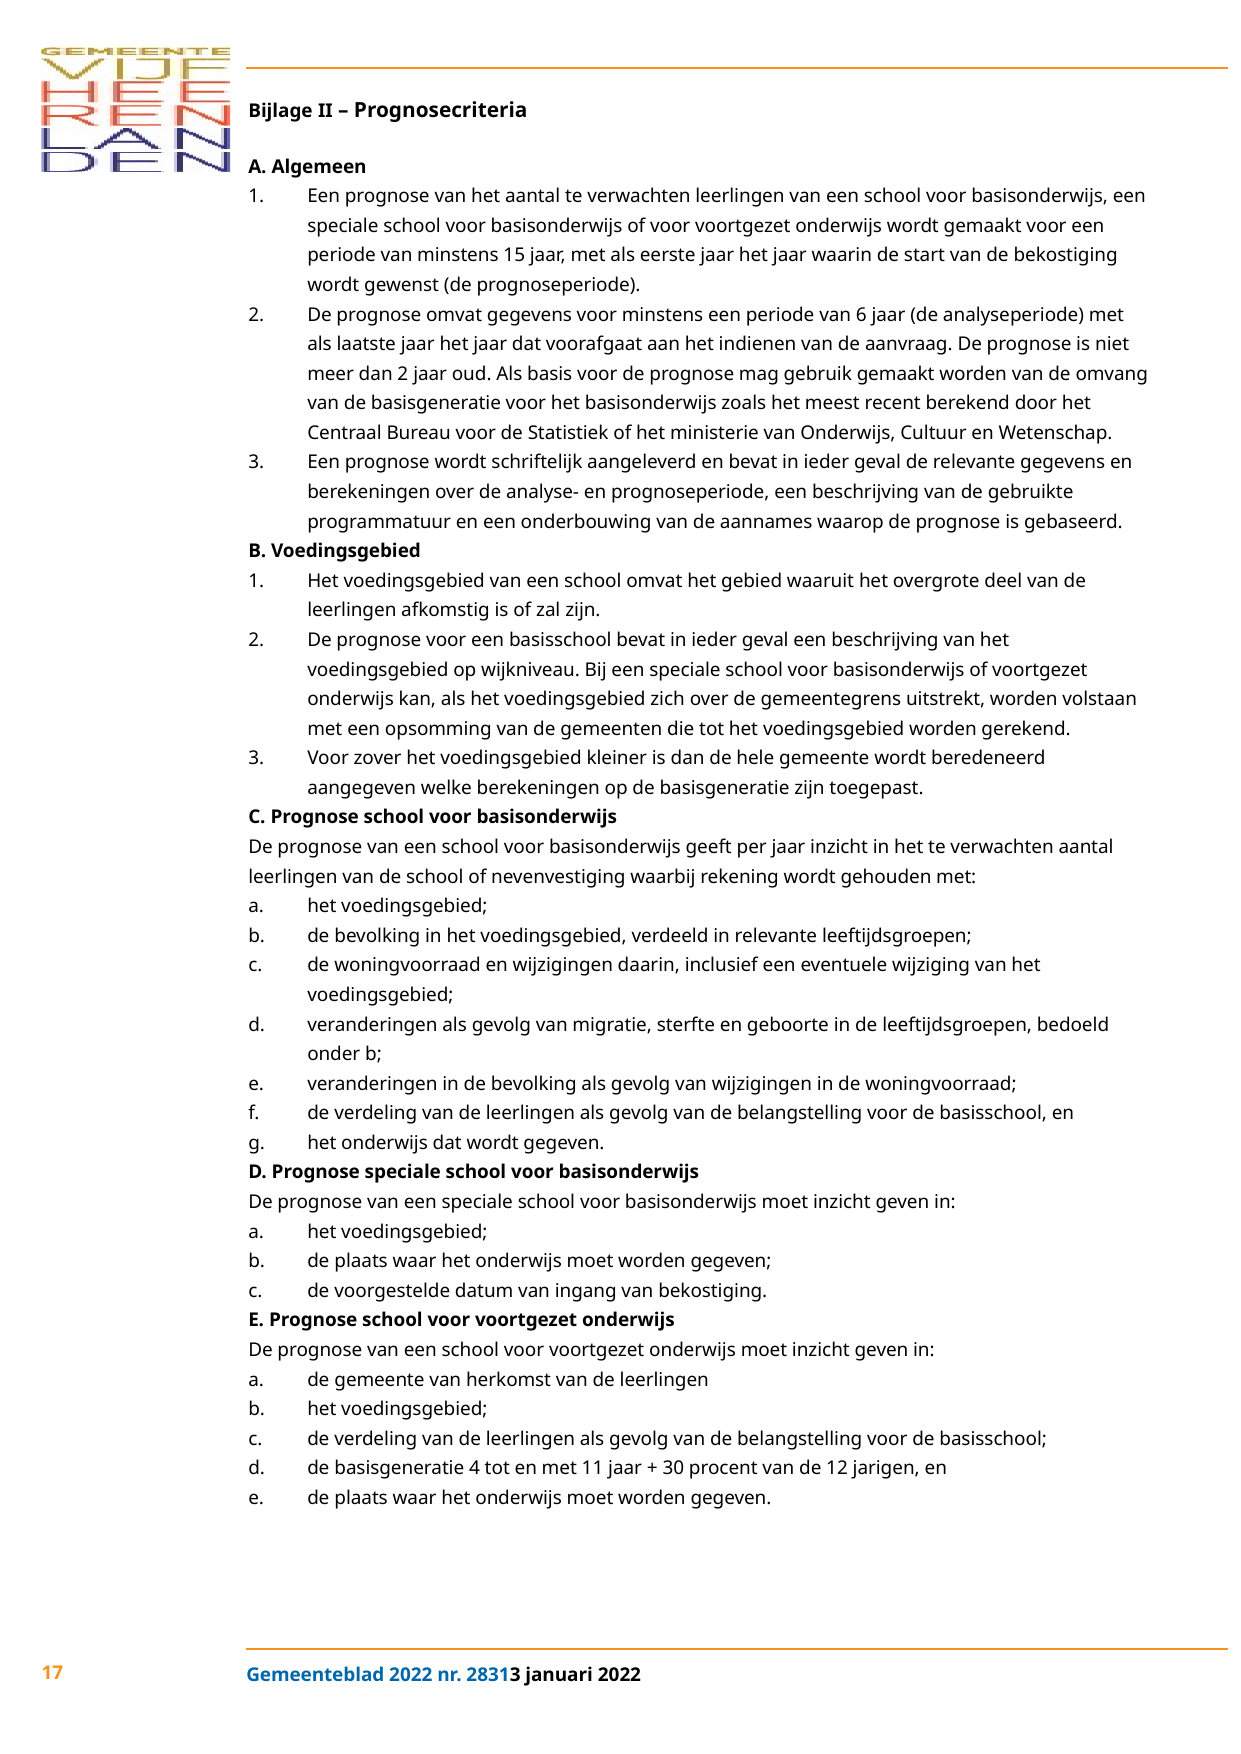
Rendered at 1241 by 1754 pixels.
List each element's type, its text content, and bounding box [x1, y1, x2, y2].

list de verdeling van de leerlingen als gevolg van de belangstelling voor de basisschool; [248, 1425, 1152, 1451]
picture [41, 47, 231, 172]
list De prognose omvat gegevens voor minstens een periode van 6 jaar (de analyseperiode) met als laatste jaar het jaar dat voorafgaat aan het indienen van de aanvraag. De prognose is niet meer dan 2 jaar oud. Als basis voor de prognose mag gebruik gemaakt worden van de omvang van de basisgeneratie voor het basisonderwijs zoals het meest recent berekend door het Centraal Bureau voor de Statistiek of het ministerie van Onderwijs, Cultuur en Wetenschap. [248, 301, 1152, 445]
list veranderingen als gevolg van migratie, sterfte en geboorte in de leeftijdsgroepen, bedoeld onder b; [248, 1011, 1152, 1066]
text De prognose van een speciale school voor basisonderwijs moet inzicht geven in: [248, 1188, 1152, 1214]
text D. Prognose speciale school voor basisonderwijs [248, 1159, 1152, 1184]
list de plaats waar het onderwijs moet worden gegeven; [248, 1247, 1152, 1273]
list Een prognose wordt schriftelijk aangeleverd en bevat in ieder geval de relevante gegevens en berekeningen over de analyse- en prognoseperiode, een beschrijving van de gebruikte programmatuur en een onderbouwing van de aannames waarop de prognose is gebaseerd. [248, 449, 1152, 534]
list de plaats waar het onderwijs moet worden gegeven. [248, 1484, 1152, 1510]
list de bevolking in het voedingsgebied, verdeeld in relevante leeftijdsgroepen; [248, 922, 1152, 948]
list veranderingen in de bevolking als gevolg van wijzigingen in de woningvoorraad; [248, 1070, 1152, 1096]
list de voorgestelde datum van ingang van bekostiging. [248, 1277, 1152, 1303]
list Een prognose van het aantal te verwachten leerlingen van een school voor basisonderwijs, een speciale school voor basisonderwijs of voor voortgezet onderwijs wordt gemaakt voor een periode van minstens 15 jaar, met als eerste jaar het jaar waarin de start van de bekostiging wordt gewenst (de prognoseperiode). [248, 182, 1152, 297]
list de verdeling van de leerlingen als gevolg van de belangstelling voor de basisschool, en [248, 1099, 1152, 1125]
text A. Algemeen [248, 153, 1152, 179]
text De prognose van een school voor voortgezet onderwijs moet inzicht geven in: [248, 1336, 1152, 1362]
list Het voedingsgebied van een school omvat het gebied waaruit het overgrote deel van de leerlingen afkomstig is of zal zijn. [248, 567, 1152, 622]
list de woningvoorraad en wijzigingen daarin, inclusief een eventuele wijziging van het voedingsgebied; [248, 952, 1152, 1007]
list het onderwijs dat wordt gegeven. [248, 1129, 1152, 1155]
text E. Prognose school voor voortgezet onderwijs [248, 1307, 1152, 1332]
list het voedingsgebied; [248, 892, 1152, 918]
text B. Voedingsgebied [248, 537, 1152, 563]
text De prognose van een school voor basisonderwijs geeft per jaar inzicht in het te verwachten aantal leerlingen van de school of nevenvestiging waarbij rekening wordt gehouden met: [248, 833, 1152, 889]
list het voedingsgebied; [248, 1395, 1152, 1421]
list Voor zover het voedingsgebied kleiner is dan de hele gemeente wordt beredeneerd aangegeven welke berekeningen op de basisgeneratie zijn toegepast. [248, 744, 1152, 800]
list de basisgeneratie 4 tot en met 11 jaar + 30 procent van de 12 jarigen, en [248, 1454, 1152, 1480]
text Bijlage II – Prognosecriteria [248, 95, 1152, 123]
list het voedingsgebied; [248, 1218, 1152, 1244]
text C. Prognose school voor basisonderwijs [248, 804, 1152, 829]
list de gemeente van herkomst van de leerlingen [248, 1366, 1152, 1392]
list De prognose voor een basisschool bevat in ieder geval een beschrijving van het voedingsgebied op wijkniveau. Bij een speciale school voor basisonderwijs of voortgezet onderwijs kan, als het voedingsgebied zich over de gemeentegrens uitstrekt, worden volstaan met een opsomming van de gemeenten die tot het voedingsgebied worden gerekend. [248, 626, 1152, 741]
